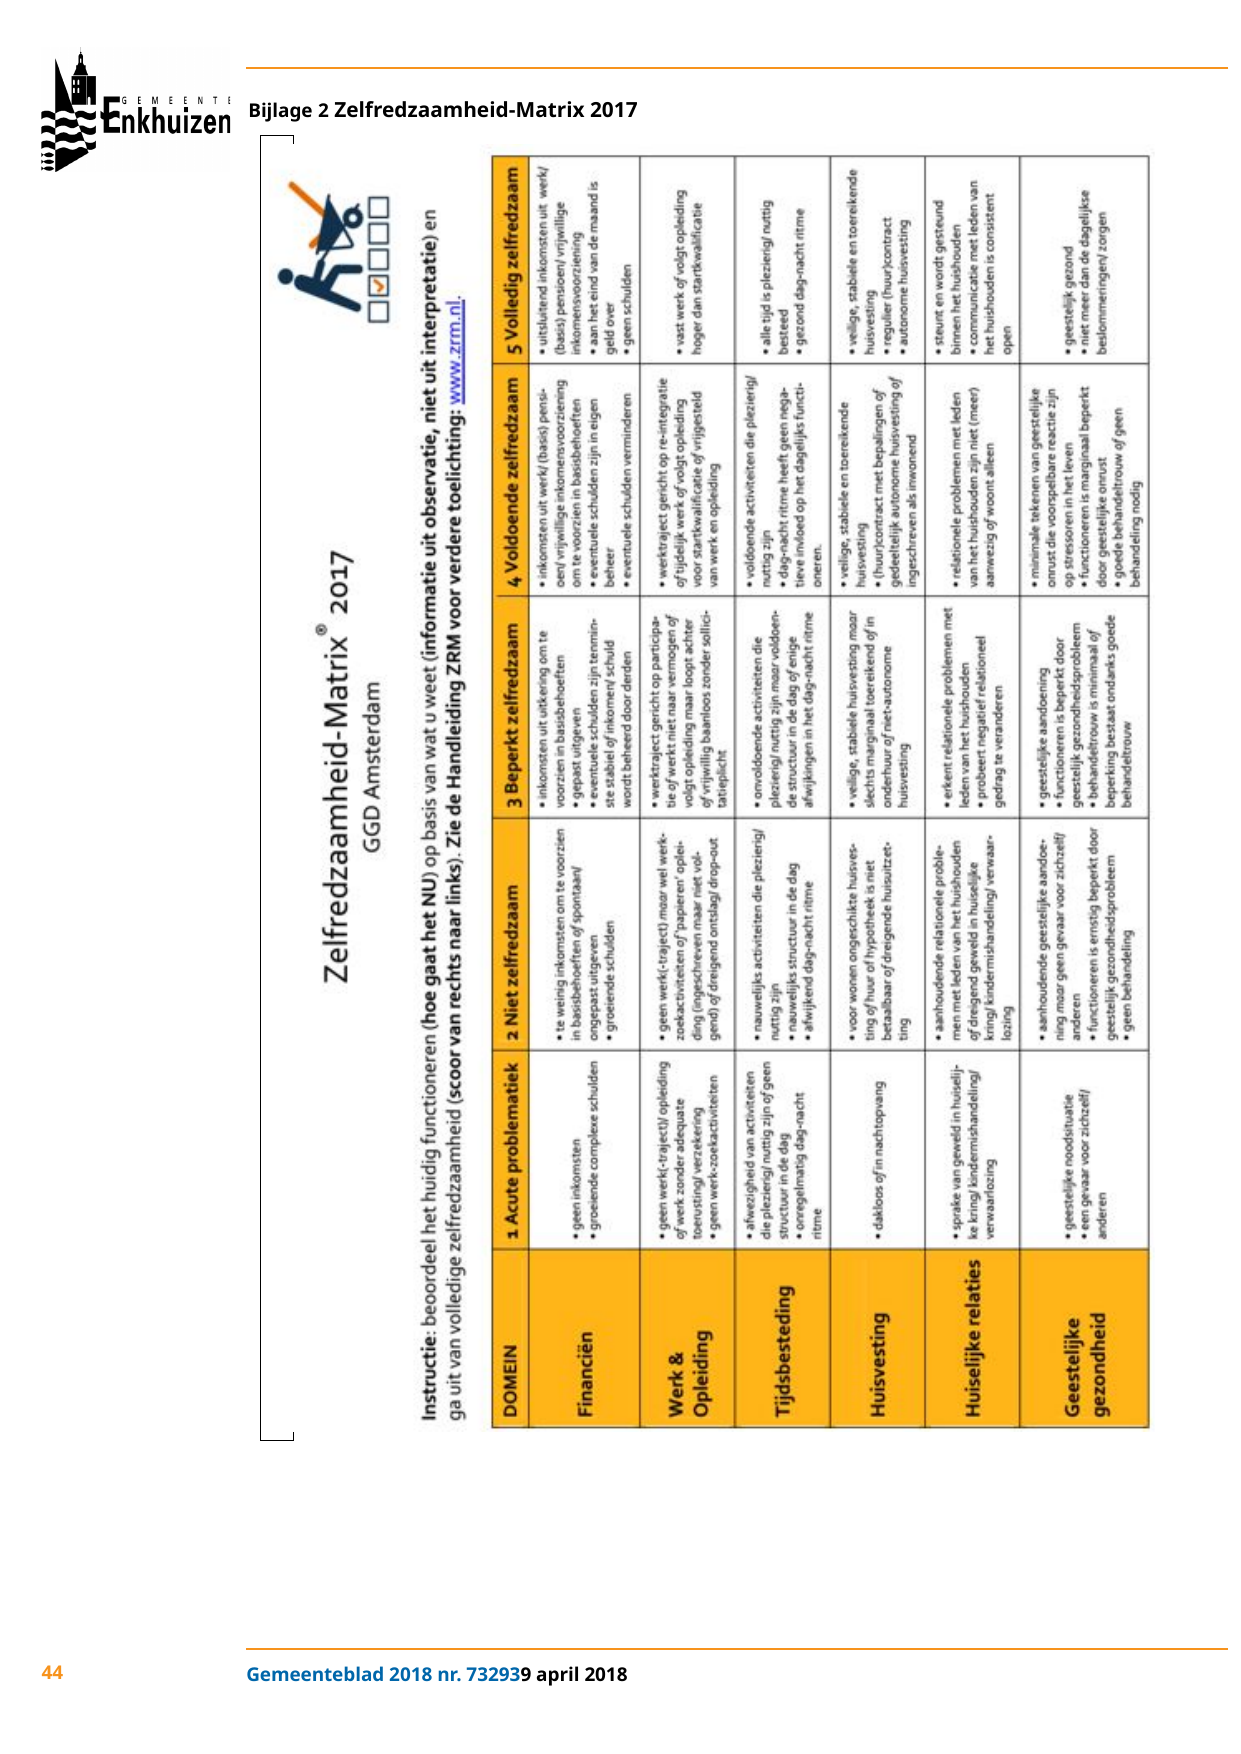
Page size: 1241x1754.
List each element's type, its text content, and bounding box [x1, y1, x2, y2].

picture [41, 47, 231, 172]
picture [268, 144, 1155, 1432]
text Bijlage 2 Zelfredzaamheid-Matrix 2017 [248, 95, 1152, 123]
